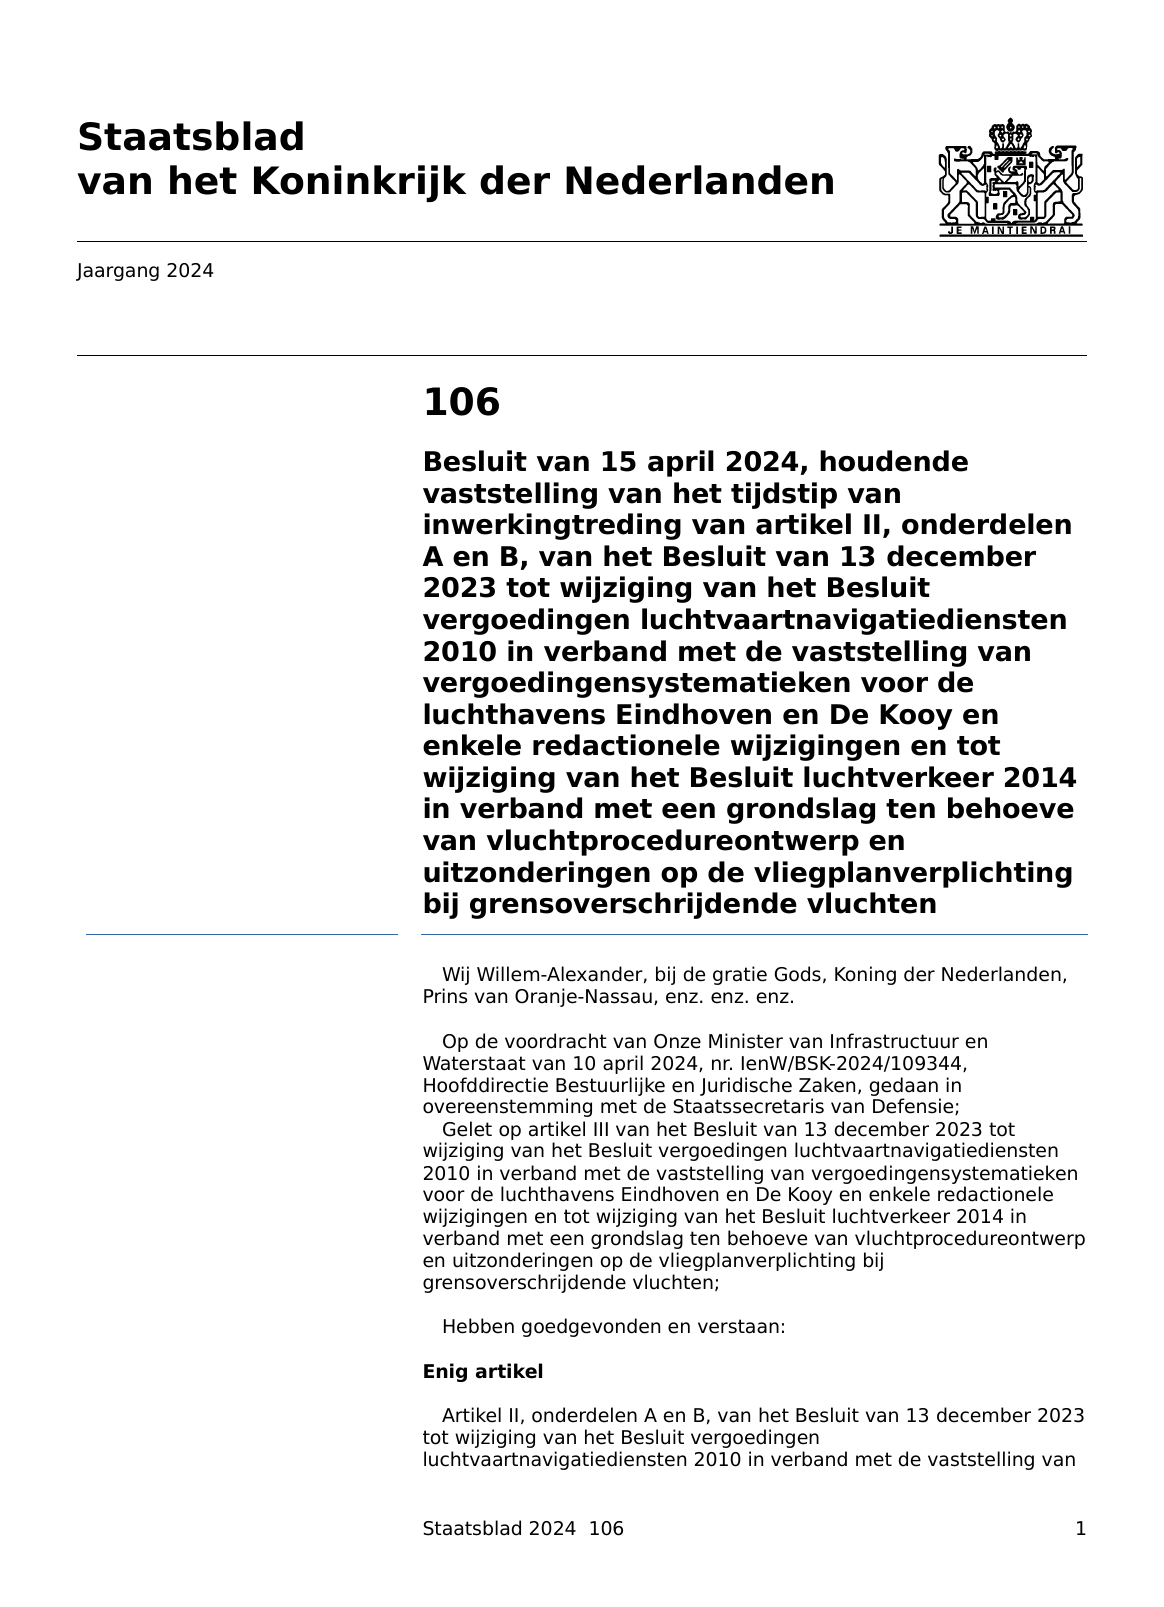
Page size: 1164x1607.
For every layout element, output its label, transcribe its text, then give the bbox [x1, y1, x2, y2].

table_cell Jaargang 2024 [77, 242, 1087, 355]
text Artikel II, onderdelen A en B, van het Besluit van 13 december 2023 tot wijziging van het Besluit vergoedingen luchtvaartnavigatiediensten 2010 in verband met de vaststelling van [422, 1405, 1087, 1471]
text Gelet op artikel III van het Besluit van 13 december 2023 tot wijziging van het Besluit vergoedingen luchtvaartnavigatiediensten 2010 in verband met de vaststelling van vergoedingensystematieken voor de luchthavens Eindhoven en De Kooy en enkele redactionele wijzigingen en tot wijziging van het Besluit luchtverkeer 2014 in verband met een grondslag ten behoeve van vluchtprocedureontwerp en uitzonderingen op de vliegplanverplichting bij grensoverschrijdende vluchten; [422, 1118, 1087, 1294]
subtitle Enig artikel [422, 1361, 1087, 1383]
subtitle 106 [422, 381, 1087, 424]
text Hebben goedgevonden en verstaan: [422, 1316, 1087, 1338]
text Op de voordracht van Onze Minister van Infrastructuur en Waterstaat van 10 april 2024, nr. IenW/BSK-2024/109344, Hoofddirectie Bestuurlijke en Juridische Zaken, gedaan in overeenstemming met de Staatssecretaris van Defensie; [422, 1031, 1087, 1118]
table_header [886, 100, 1087, 241]
text Wij Willem-Alexander, bij de gratie Gods, Koning der Nederlanden, Prins van Oranje-Nassau, enz. enz. enz. [422, 964, 1087, 1008]
text Besluit van 15 april 2024, houdende vaststelling van het tijdstip van inwerkingtreding van artikel II, onderdelen A en B, van het Besluit van 13 december 2023 tot wijziging van het Besluit vergoedingen luchtvaartnavigatiediensten 2010 in verband met de vaststelling van vergoedingensystematieken voor de luchthavens Eindhoven en De Kooy en enkele redactionele wijzigingen en tot wijziging van het Besluit luchtverkeer 2014 in verband met een grondslag ten behoeve van vluchtprocedureontwerp en uitzonderingen op de vliegplanverplichting bij grensoverschrijdende vluchten [422, 447, 1087, 920]
picture [936, 115, 1087, 240]
table_header Staatsblad van het Koninkrijk der Nederlanden [77, 100, 886, 241]
